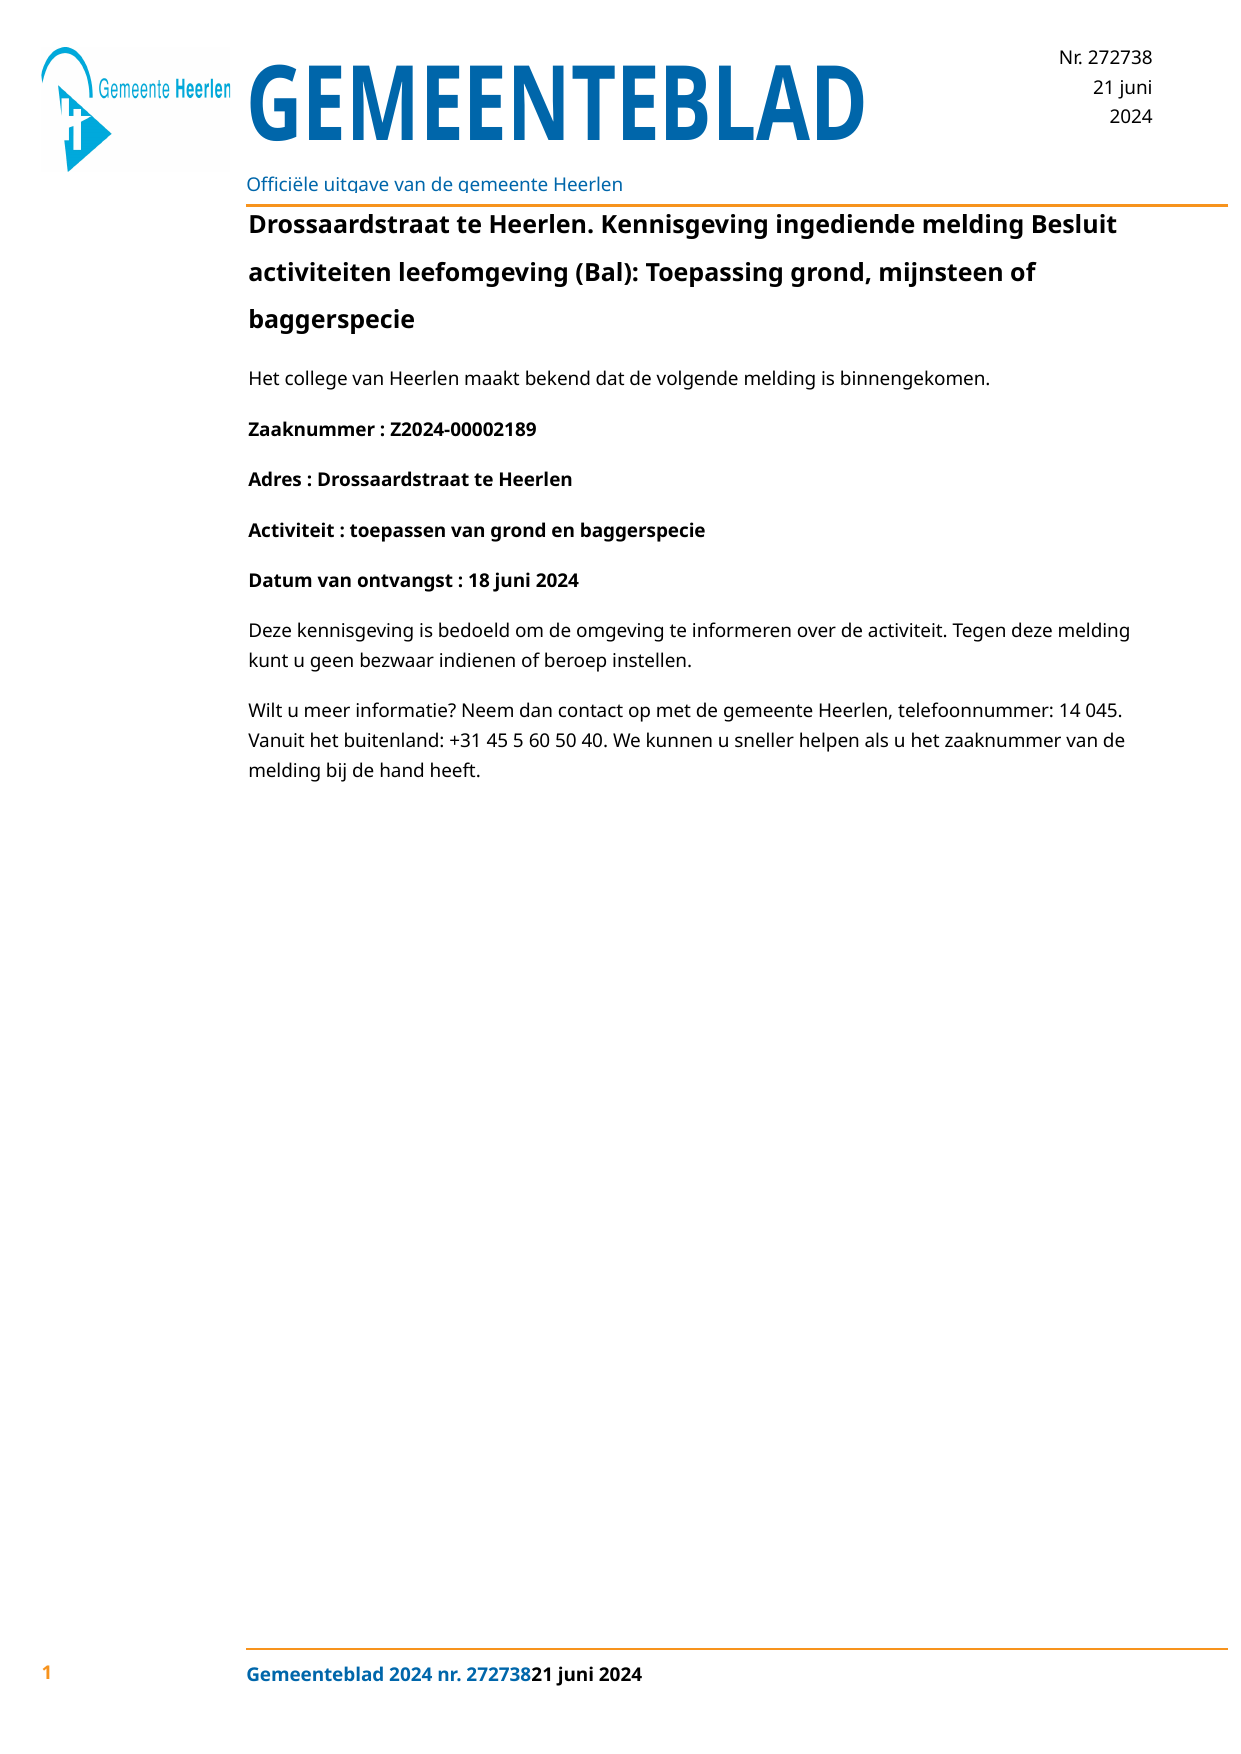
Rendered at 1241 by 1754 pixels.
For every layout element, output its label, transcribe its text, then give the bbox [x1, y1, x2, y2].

text Drossaardstraat te Heerlen. Kennisgeving ingediende melding Besluit activiteiten leefomgeving (Bal): Toepassing grond, mijnsteen of baggerspecie [248, 207, 1152, 336]
text Adres : Drossaardstraat te Heerlen [248, 466, 1152, 492]
text Wilt u meer informatie? Neem dan contact op met de gemeente Heerlen, telefoonnummer: 14 045. Vanuit het buitenland: +31 45 5 60 50 40. We kunnen u sneller helpen als u het zaaknummer van de melding bij de hand heeft. [248, 698, 1152, 782]
text Zaaknummer : Z2024-00002189 [248, 416, 1152, 442]
text Datum van ontvangst : 18 juni 2024 [248, 567, 1152, 593]
picture [41, 47, 59, 70]
picture [41, 47, 231, 172]
text Activiteit : toepassen van grond en baggerspecie [248, 517, 1152, 542]
text Het college van Heerlen maakt bekend dat de volgende melding is binnengekomen. [248, 366, 1152, 391]
text Deze kennisgeving is bedoeld om de omgeving te informeren over de activiteit. Tegen deze melding kunt u geen bezwaar indienen of beroep instellen. [248, 618, 1152, 673]
